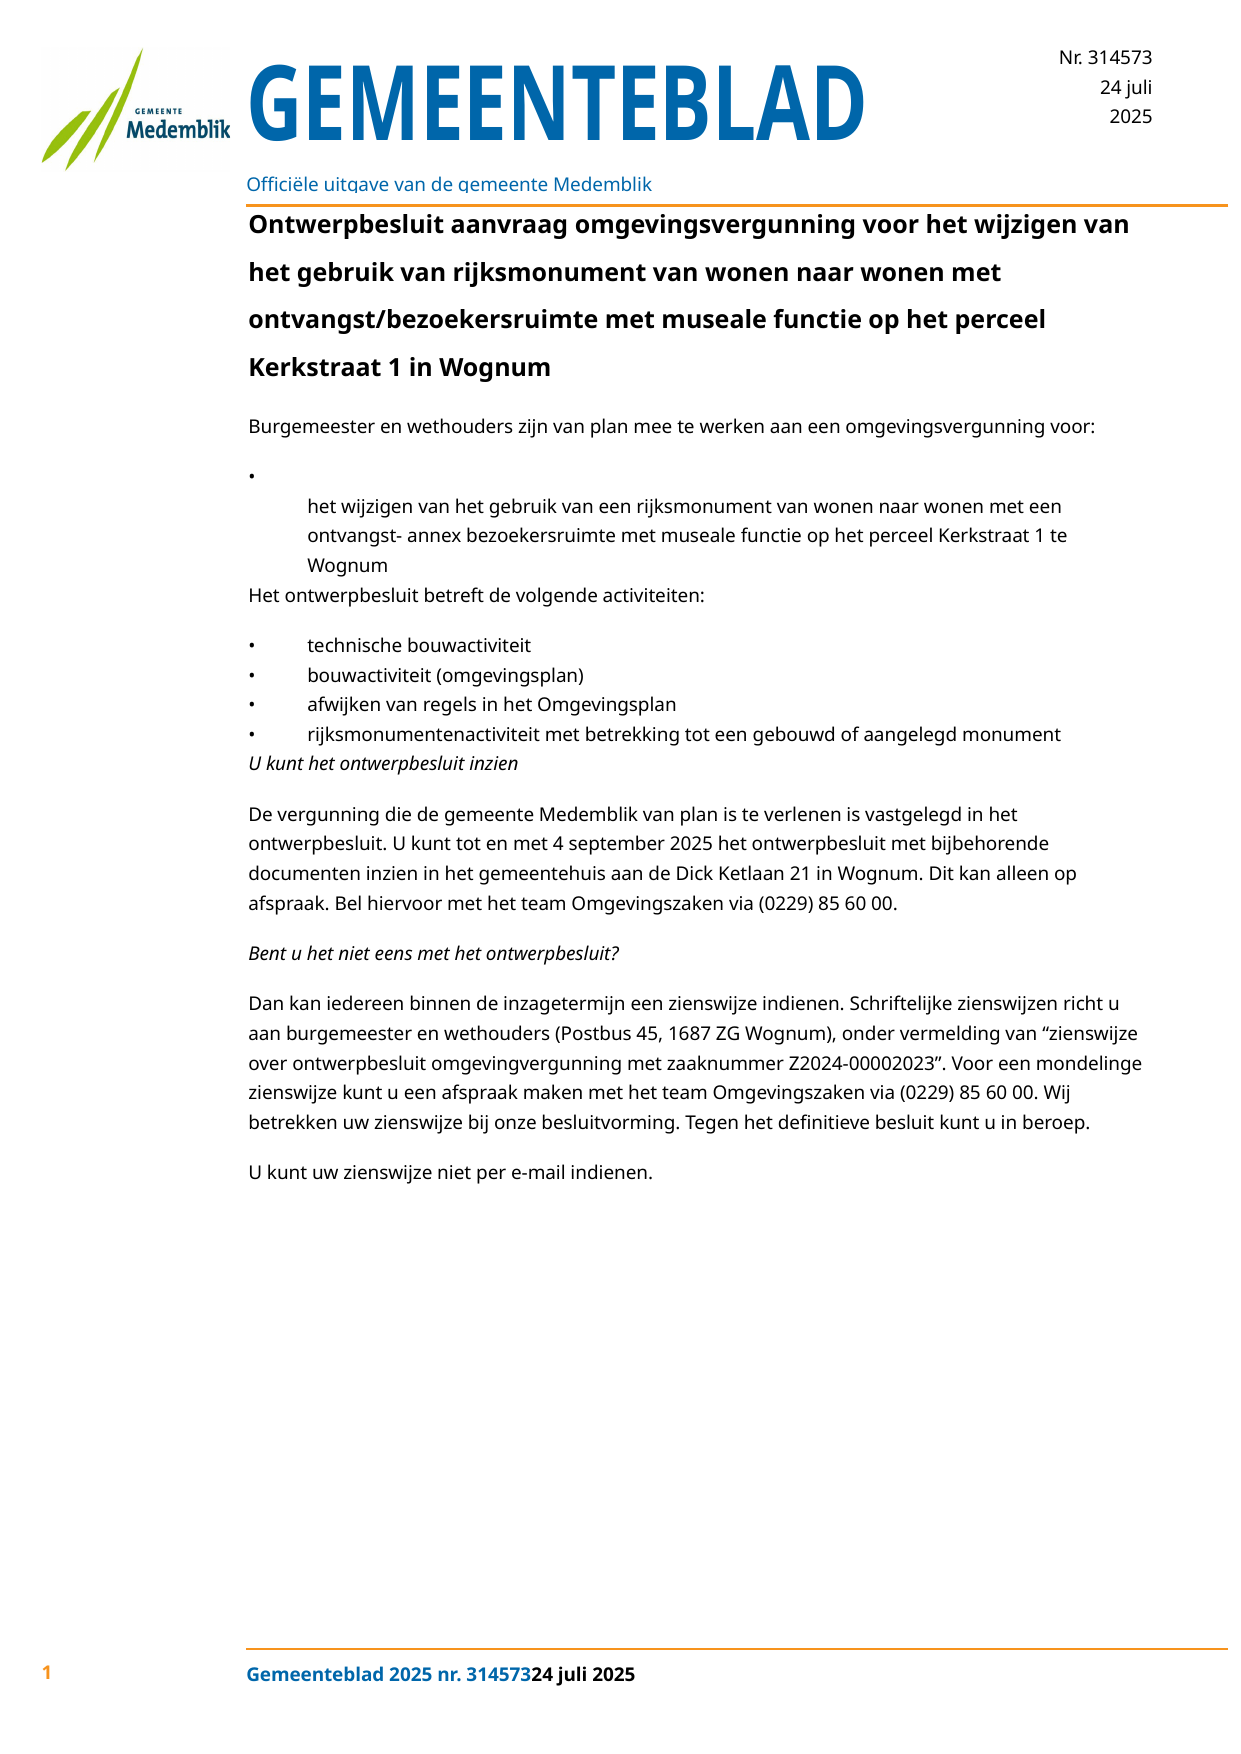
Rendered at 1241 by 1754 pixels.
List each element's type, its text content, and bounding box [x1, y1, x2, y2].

list afwijken van regels in het Omgevingsplan [248, 691, 1152, 717]
text Dan kan iedereen binnen de inzagetermijn een zienswijze indienen. Schriftelijke zienswijzen richt u aan burgemeester en wethouders (Postbus 45, 1687 ZG Wognum), onder vermelding van “zienswijze over ontwerpbesluit omgevingvergunning met zaaknummer Z2024-00002023”. Voor een mondelinge zienswijze kunt u een afspraak maken met het team Omgevingszaken via (0229) 85 60 00. Wij betrekken uw zienswijze bij onze besluitvorming. Tegen het definitieve besluit kunt u in beroep. [248, 991, 1152, 1135]
list het wijzigen van het gebruik van een rijksmonument van wonen naar wonen met een ontvangst- annex bezoekersruimte met museale functie op het perceel Kerkstraat 1 te Wognum [248, 493, 1152, 578]
picture [41, 47, 231, 172]
text Bent u het niet eens met het ontwerpbesluit? [248, 940, 1152, 966]
text U kunt het ontwerpbesluit inzien [248, 751, 1152, 776]
text De vergunning die de gemeente Medemblik van plan is te verlenen is vastgelegd in het ontwerpbesluit. U kunt tot en met 4 september 2025 het ontwerpbesluit met bijbehorende documenten inzien in het gemeentehuis aan de Dick Ketlaan 21 in Wognum. Dit kan alleen op afspraak. Bel hiervoor met het team Omgevingszaken via (0229) 85 60 00. [248, 801, 1152, 916]
list rijksmonumentenactiviteit met betrekking tot een gebouwd of aangelegd monument [248, 721, 1152, 747]
text U kunt uw zienswijze niet per e-mail indienen. [248, 1159, 1152, 1185]
text Burgemeester en wethouders zijn van plan mee te werken aan een omgevingsvergunning voor: [248, 413, 1152, 439]
text Het ontwerpbesluit betreft de volgende activiteiten: [248, 582, 1152, 608]
text Ontwerpbesluit aanvraag omgevingsvergunning voor het wijzigen van het gebruik van rijksmonument van wonen naar wonen met ontvangst/bezoekersruimte met museale functie op het perceel Kerkstraat 1 in Wognum [248, 207, 1152, 384]
list technische bouwactiviteit [248, 632, 1152, 658]
list bouwactiviteit (omgevingsplan) [248, 662, 1152, 688]
